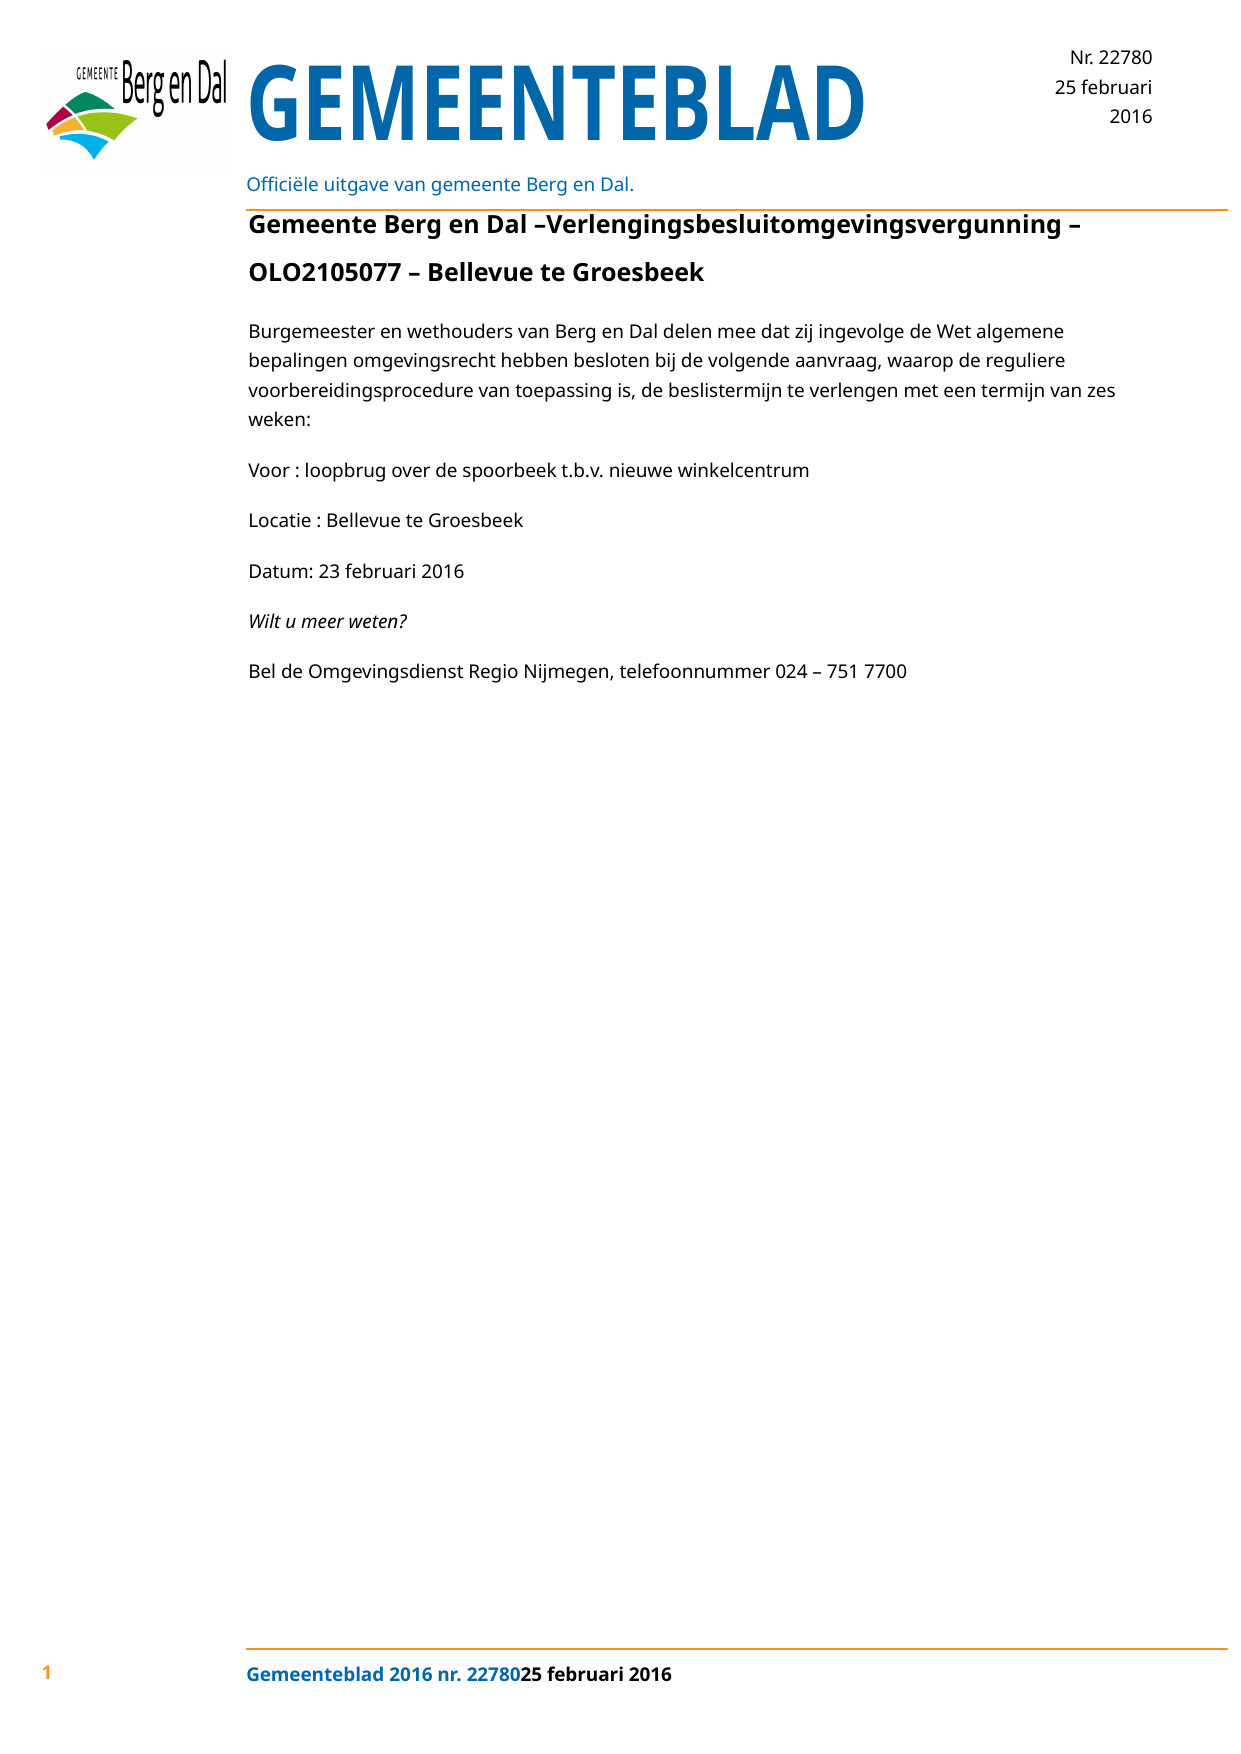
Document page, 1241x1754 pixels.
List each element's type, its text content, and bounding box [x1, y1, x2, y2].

text Bel de Omgevingsdienst Regio Nijmegen, telefoonnummer 024 – 751 7700 [248, 659, 1152, 684]
text Locatie : Bellevue te Groesbeek [248, 507, 1152, 533]
text Burgemeester en wethouders van Berg en Dal delen mee dat zij ingevolge de Wet algemene bepalingen omgevingsrecht hebben besloten bij de volgende aanvraag, waarop de reguliere voorbereidingsprocedure van toepassing is, de beslistermijn te verlengen met een termijn van zes weken: [248, 318, 1152, 432]
picture [41, 47, 231, 172]
text Wilt u meer weten? [248, 608, 1152, 634]
text Datum: 23 februari 2016 [248, 558, 1152, 584]
text Voor : loopbrug over de spoorbeek t.b.v. nieuwe winkelcentrum [248, 457, 1152, 483]
text Gemeente Berg en Dal –Verlengingsbesluitomgevingsvergunning – OLO2105077 – Bellevue te Groesbeek [248, 211, 1152, 288]
